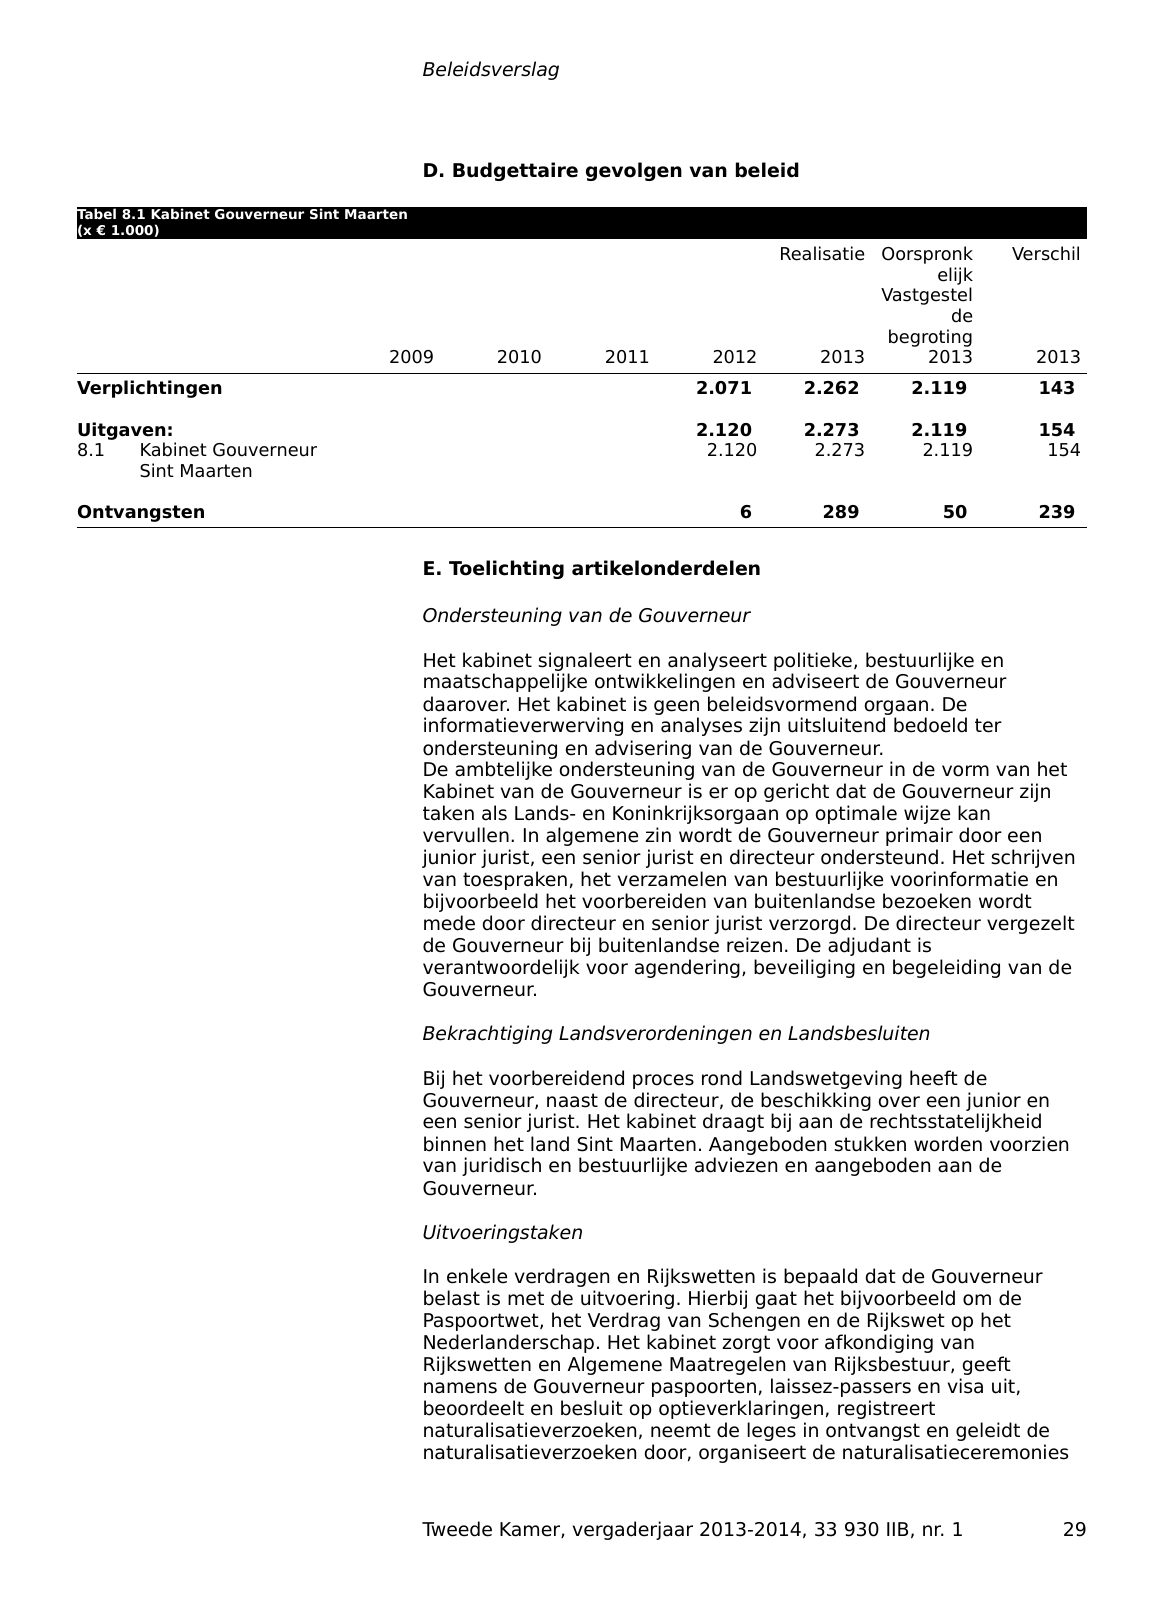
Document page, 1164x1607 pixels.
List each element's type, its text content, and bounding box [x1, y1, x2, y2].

table_cell 154 [979, 420, 1087, 440]
table_cell [548, 399, 655, 419]
table_cell [655, 481, 763, 502]
table_cell [655, 239, 763, 347]
table_cell 2.273 [763, 420, 871, 440]
table_cell 6 [655, 502, 763, 527]
table_cell [332, 440, 440, 481]
subtitle Uitvoeringstaken [422, 1222, 1087, 1243]
table_cell 2013 [763, 347, 871, 372]
table_cell 2.120 [655, 440, 763, 481]
table_cell 2013 [979, 347, 1087, 372]
table_header Tabel 8.1 Kabinet Gouverneur Sint Maarten (x € 1.000) [77, 207, 1087, 238]
table_cell [655, 399, 763, 419]
table_cell [332, 239, 440, 347]
table_cell [548, 239, 655, 347]
text Het kabinet signaleert en analyseert politieke, bestuurlijke en maatschappelijke ontwikkelingen en adviseert de Gouverneur daarover. Het kabinet is geen beleidsvormend orgaan. De informatieverwerving en analyses zijn uitsluitend bedoeld ter ondersteuning en advisering van de Gouverneur. [422, 649, 1087, 759]
table_cell [134, 239, 332, 347]
table_cell [548, 502, 655, 527]
subtitle Bekrachtiging Landsverordeningen en Landsbesluiten [422, 1023, 1087, 1045]
subtitle E. Toelichting artikelonderdelen [422, 558, 1087, 580]
table_cell [77, 399, 133, 419]
table_cell [871, 481, 979, 502]
table_cell [979, 399, 1087, 419]
table_cell 2.119 [871, 374, 979, 399]
table_cell [332, 399, 440, 419]
table_cell 2.262 [763, 374, 871, 399]
table_cell [440, 440, 548, 481]
table_cell 2011 [548, 347, 655, 372]
table_cell 2.120 [655, 420, 763, 440]
table_cell [440, 502, 548, 527]
table_cell 2.071 [655, 374, 763, 399]
table_cell 2012 [655, 347, 763, 372]
table_cell [440, 374, 548, 399]
table_cell [134, 481, 332, 502]
table_cell 2013 [871, 347, 979, 372]
table_cell [548, 420, 655, 440]
table_cell [548, 481, 655, 502]
table_cell [332, 374, 440, 399]
table_cell 50 [871, 502, 979, 527]
table_cell [77, 347, 332, 372]
table_cell Oorspronkelijk Vastgestelde begroting [871, 239, 979, 347]
table_cell [440, 481, 548, 502]
table_cell 2009 [332, 347, 440, 372]
table_cell 2.119 [871, 440, 979, 481]
table_cell [548, 440, 655, 481]
table_cell [332, 420, 440, 440]
table_cell [763, 481, 871, 502]
table_cell Realisatie [763, 239, 871, 347]
table_cell 8.1 [77, 440, 133, 481]
table_cell [440, 399, 548, 419]
table_cell [332, 502, 440, 527]
text De ambtelijke ondersteuning van de Gouverneur in de vorm van het Kabinet van de Gouverneur is er op gericht dat de Gouverneur zijn taken als Lands- en Koninkrijksorgaan op optimale wijze kan vervullen. In algemene zin wordt de Gouverneur primair door een junior jurist, een senior jurist en directeur ondersteund. Het schrijven van toespraken, het verzamelen van bestuurlijke voorinformatie en bijvoorbeeld het voorbereiden van buitenlandse bezoeken wordt mede door directeur en senior jurist verzorgd. De directeur vergezelt de Gouverneur bij buitenlandse reizen. De adjudant is verantwoordelijk voor agendering, beveiliging en begeleiding van de Gouverneur. [422, 759, 1087, 1001]
table_cell [763, 399, 871, 419]
table_cell [332, 481, 440, 502]
table_cell 289 [763, 502, 871, 527]
table_cell Uitgaven: [77, 420, 332, 440]
text Bij het voorbereidend proces rond Landswetgeving heeft de Gouverneur, naast de directeur, de beschikking over een junior en een senior jurist. Het kabinet draagt bij aan de rechtsstatelijkheid binnen het land Sint Maarten. Aangeboden stukken worden voorzien van juridisch en bestuurlijke adviezen en aangeboden aan de Gouverneur. [422, 1067, 1087, 1199]
table_cell [440, 239, 548, 347]
table_cell Kabinet Gouverneur Sint Maarten [134, 440, 332, 481]
table_cell [548, 374, 655, 399]
table_cell [440, 420, 548, 440]
table_cell [77, 481, 133, 502]
table_cell Ontvangsten [77, 502, 332, 527]
table_cell 143 [979, 374, 1087, 399]
table_cell 154 [979, 440, 1087, 481]
table_cell 2.119 [871, 420, 979, 440]
subtitle Ondersteuning van de Gouverneur [422, 605, 1087, 627]
table_cell [871, 399, 979, 419]
table_cell [77, 239, 133, 347]
table_cell [134, 399, 332, 419]
text In enkele verdragen en Rijkswetten is bepaald dat de Gouverneur belast is met de uitvoering. Hierbij gaat het bijvoorbeeld om de Paspoortwet, het Verdrag van Schengen en de Rijkswet op het Nederlanderschap. Het kabinet zorgt voor afkondiging van Rijkswetten en Algemene Maatregelen van Rijksbestuur, geeft namens de Gouverneur paspoorten, laissez-passers en visa uit, beoordeelt en besluit op optieverklaringen, registreert naturalisatieverzoeken, neemt de leges in ontvangst en geleidt de naturalisatieverzoeken door, organiseert de naturalisatieceremonies [422, 1266, 1087, 1463]
table_cell 239 [979, 502, 1087, 527]
table_cell Verplichtingen [77, 374, 332, 399]
table_cell [979, 481, 1087, 502]
table_cell 2.273 [763, 440, 871, 481]
table_cell 2010 [440, 347, 548, 372]
table_cell Verschil [979, 239, 1087, 347]
subtitle D. Budgettaire gevolgen van beleid [422, 160, 1087, 182]
